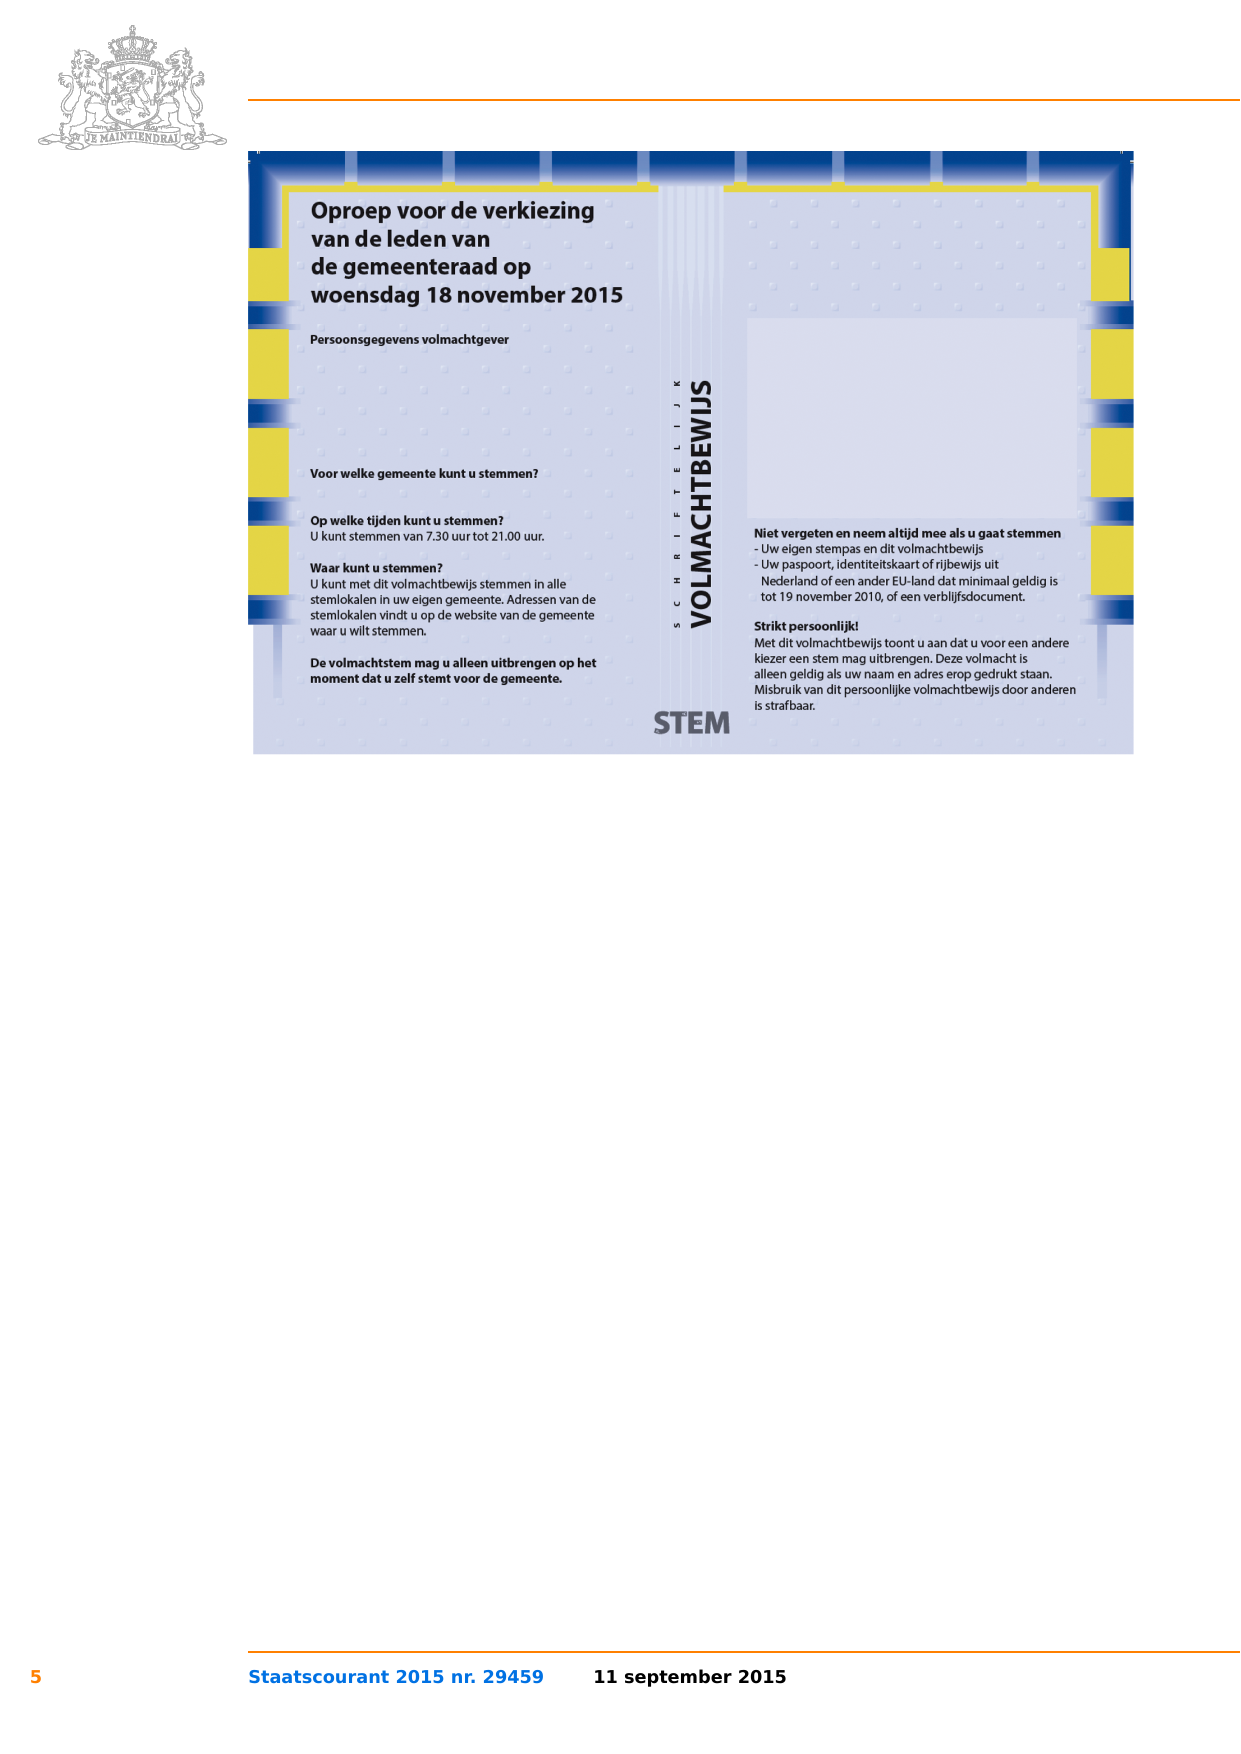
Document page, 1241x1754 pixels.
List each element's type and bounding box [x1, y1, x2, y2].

picture [38, 25, 227, 150]
picture [248, 151, 1134, 755]
